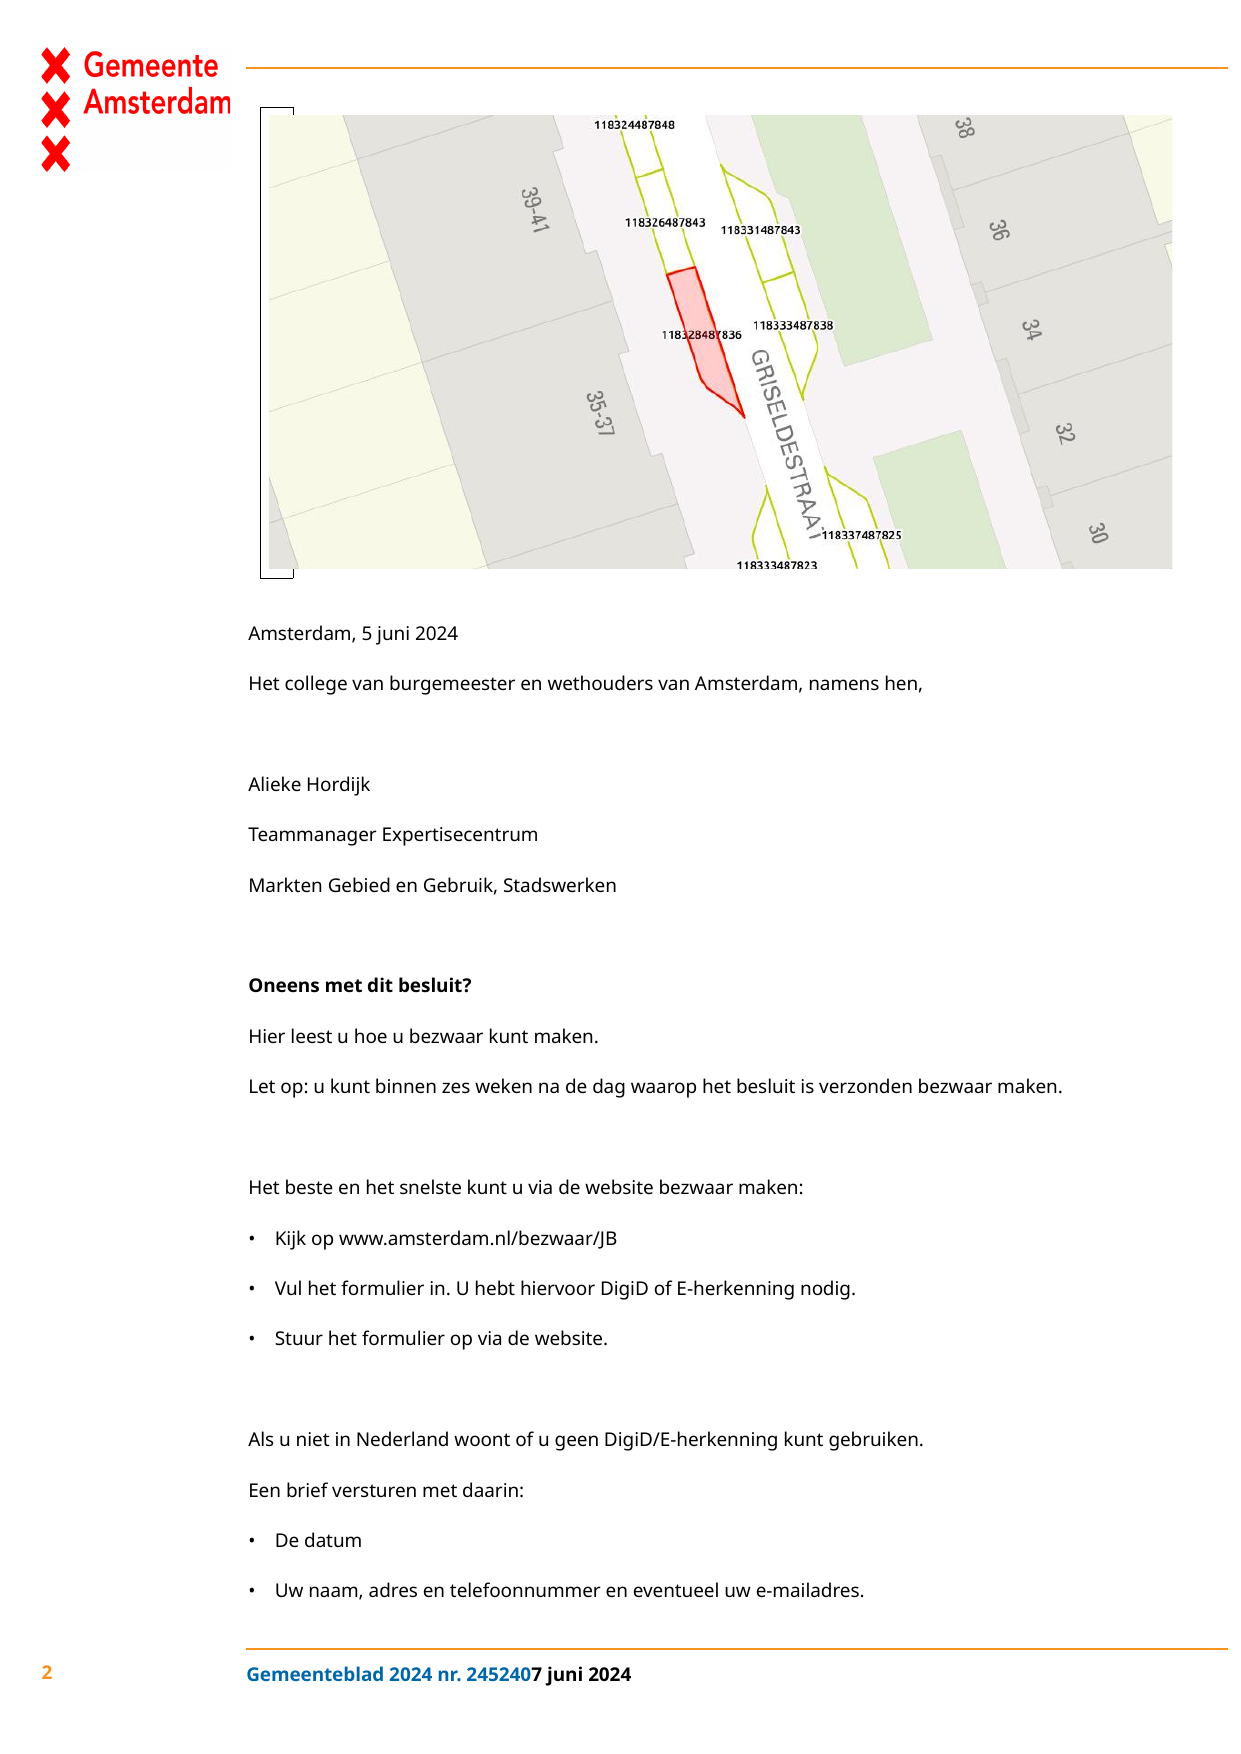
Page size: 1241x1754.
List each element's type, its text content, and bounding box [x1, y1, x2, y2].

text • De datum [248, 1527, 1152, 1553]
text • Uw naam, adres en telefoonnummer en eventueel uw e-mailadres. [248, 1578, 1152, 1603]
text • Vul het formulier in. U hebt hiervoor DigiD of E-herkenning nodig. [248, 1275, 1152, 1301]
text Als u niet in Nederland woont of u geen DigiD/E-herkenning kunt gebruiken. [248, 1426, 1152, 1452]
picture [41, 47, 231, 172]
text Het college van burgemeester en wethouders van Amsterdam, namens hen, [248, 670, 1152, 696]
text Amsterdam, 5 juni 2024 [248, 620, 1152, 645]
text Teammanager Expertisecentrum [248, 821, 1152, 847]
picture [268, 115, 1173, 569]
text Let op: u kunt binnen zes weken na de dag waarop het besluit is verzonden bezwaar maken. [248, 1073, 1152, 1099]
text Het beste en het snelste kunt u via de website bezwaar maken: [248, 1174, 1152, 1200]
text Een brief versturen met daarin: [248, 1477, 1152, 1502]
text • Kijk op www.amsterdam.nl/bezwaar/JB [248, 1225, 1152, 1250]
text Alieke Hordijk [248, 771, 1152, 797]
text Oneens met dit besluit? [248, 973, 1152, 998]
text Hier leest u hoe u bezwaar kunt maken. [248, 1023, 1152, 1049]
text • Stuur het formulier op via de website. [248, 1326, 1152, 1351]
text Markten Gebied en Gebruik, Stadswerken [248, 872, 1152, 897]
